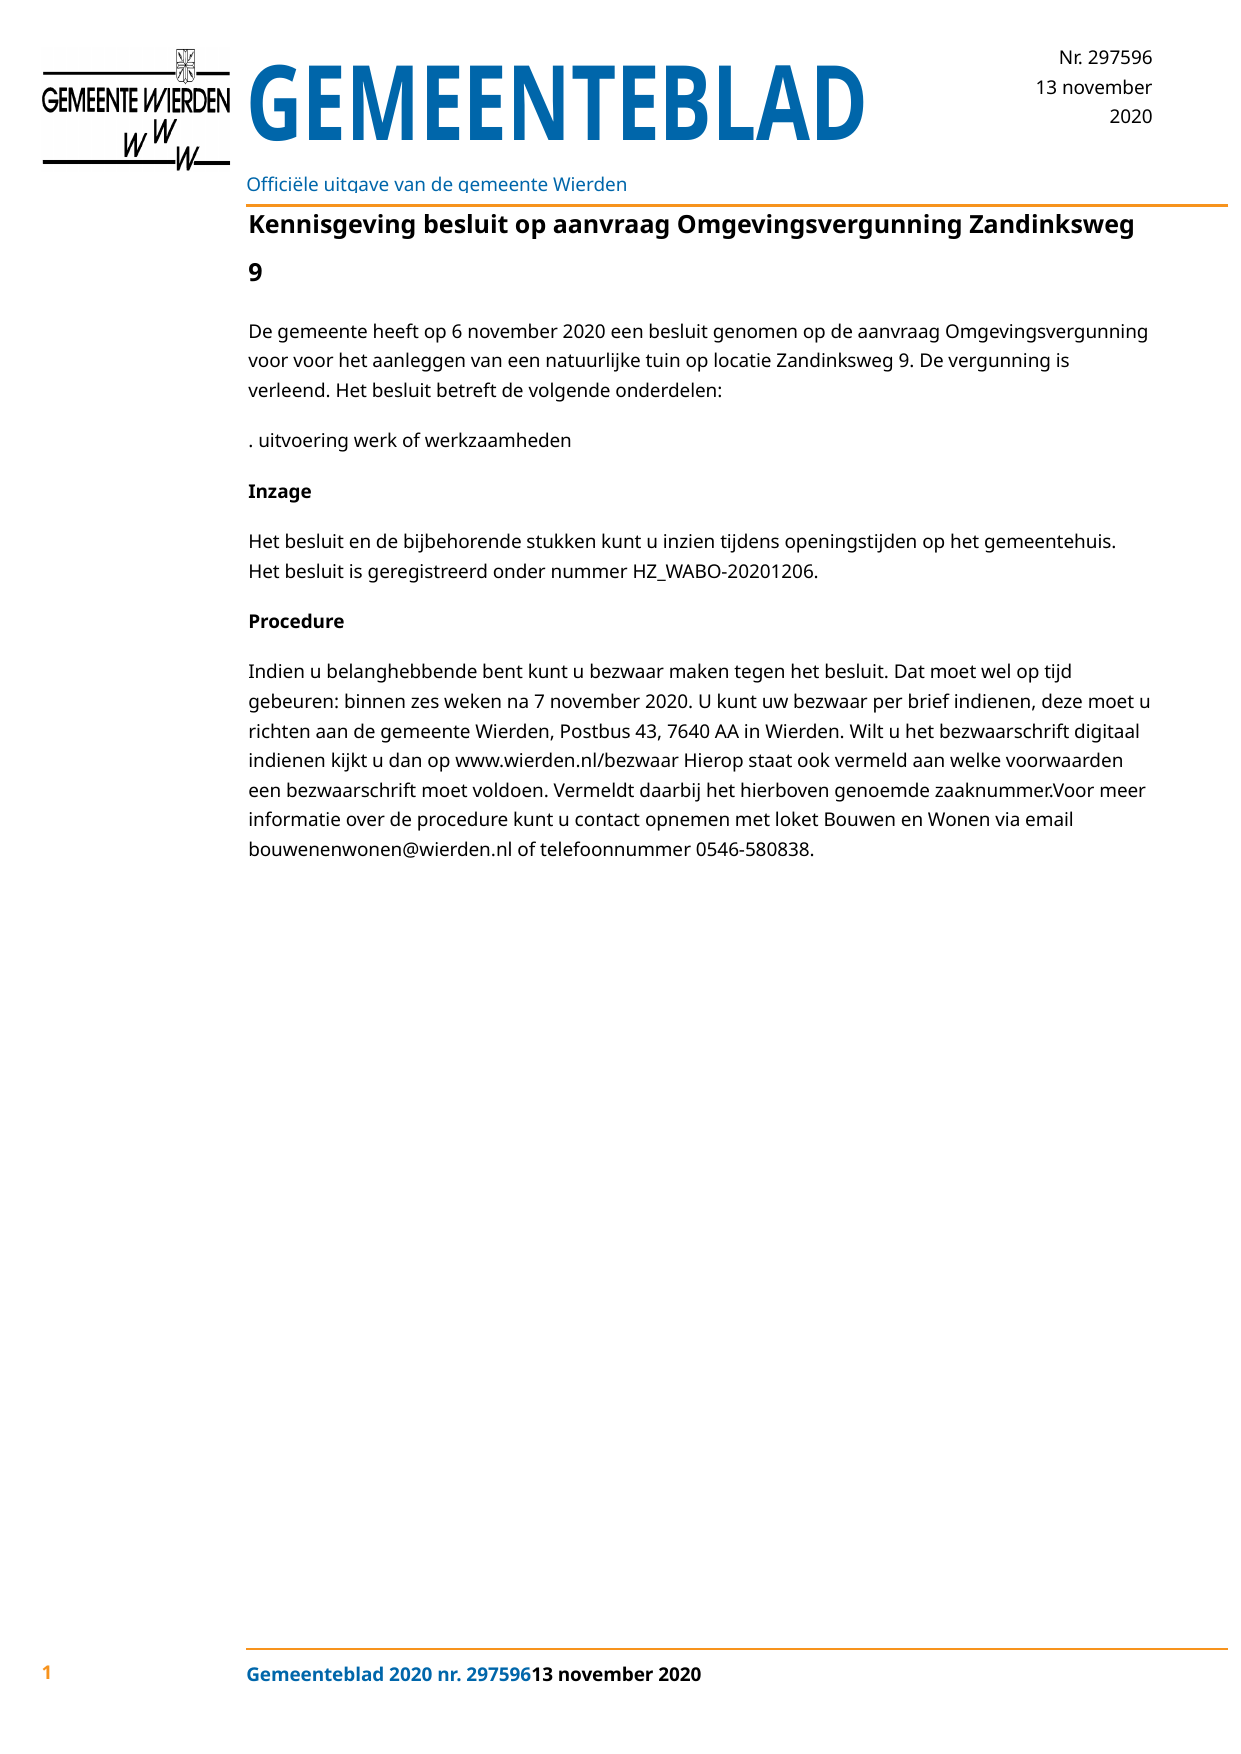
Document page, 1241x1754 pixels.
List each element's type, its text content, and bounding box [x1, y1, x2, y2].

text Het besluit en de bijbehorende stukken kunt u inzien tijdens openingstijden op het gemeentehuis. Het besluit is geregistreerd onder nummer HZ_WABO-20201206. [248, 528, 1152, 584]
text De gemeente heeft op 6 november 2020 een besluit genomen op de aanvraag Omgevingsvergunning voor voor het aanleggen van een natuurlijke tuin op locatie Zandinksweg 9. De vergunning is verleend. Het besluit betreft de volgende onderdelen: [248, 318, 1152, 403]
text Inzage [248, 478, 1152, 504]
picture [41, 47, 231, 172]
text Kennisgeving besluit op aanvraag Omgevingsvergunning Zandinksweg 9 [248, 207, 1152, 288]
text . uitvoering werk of werkzaamheden [248, 427, 1152, 453]
text Indien u belanghebbende bent kunt u bezwaar maken tegen het besluit. Dat moet wel op tijd gebeuren: binnen zes weken na 7 november 2020. U kunt uw bezwaar per brief indienen, deze moet u richten aan de gemeente Wierden, Postbus 43, 7640 AA in Wierden. Wilt u het bezwaarschrift digitaal indienen kijkt u dan op www.wierden.nl/bezwaar Hierop staat ook vermeld aan welke voorwaarden een bezwaarschrift moet voldoen. Vermeldt daarbij het hierboven genoemde zaaknummer.Voor meer informatie over de procedure kunt u contact opnemen met loket Bouwen en Wonen via email bouwenenwonen@wierden.nl of telefoonnummer 0546-580838. [248, 659, 1152, 862]
text Procedure [248, 608, 1152, 634]
